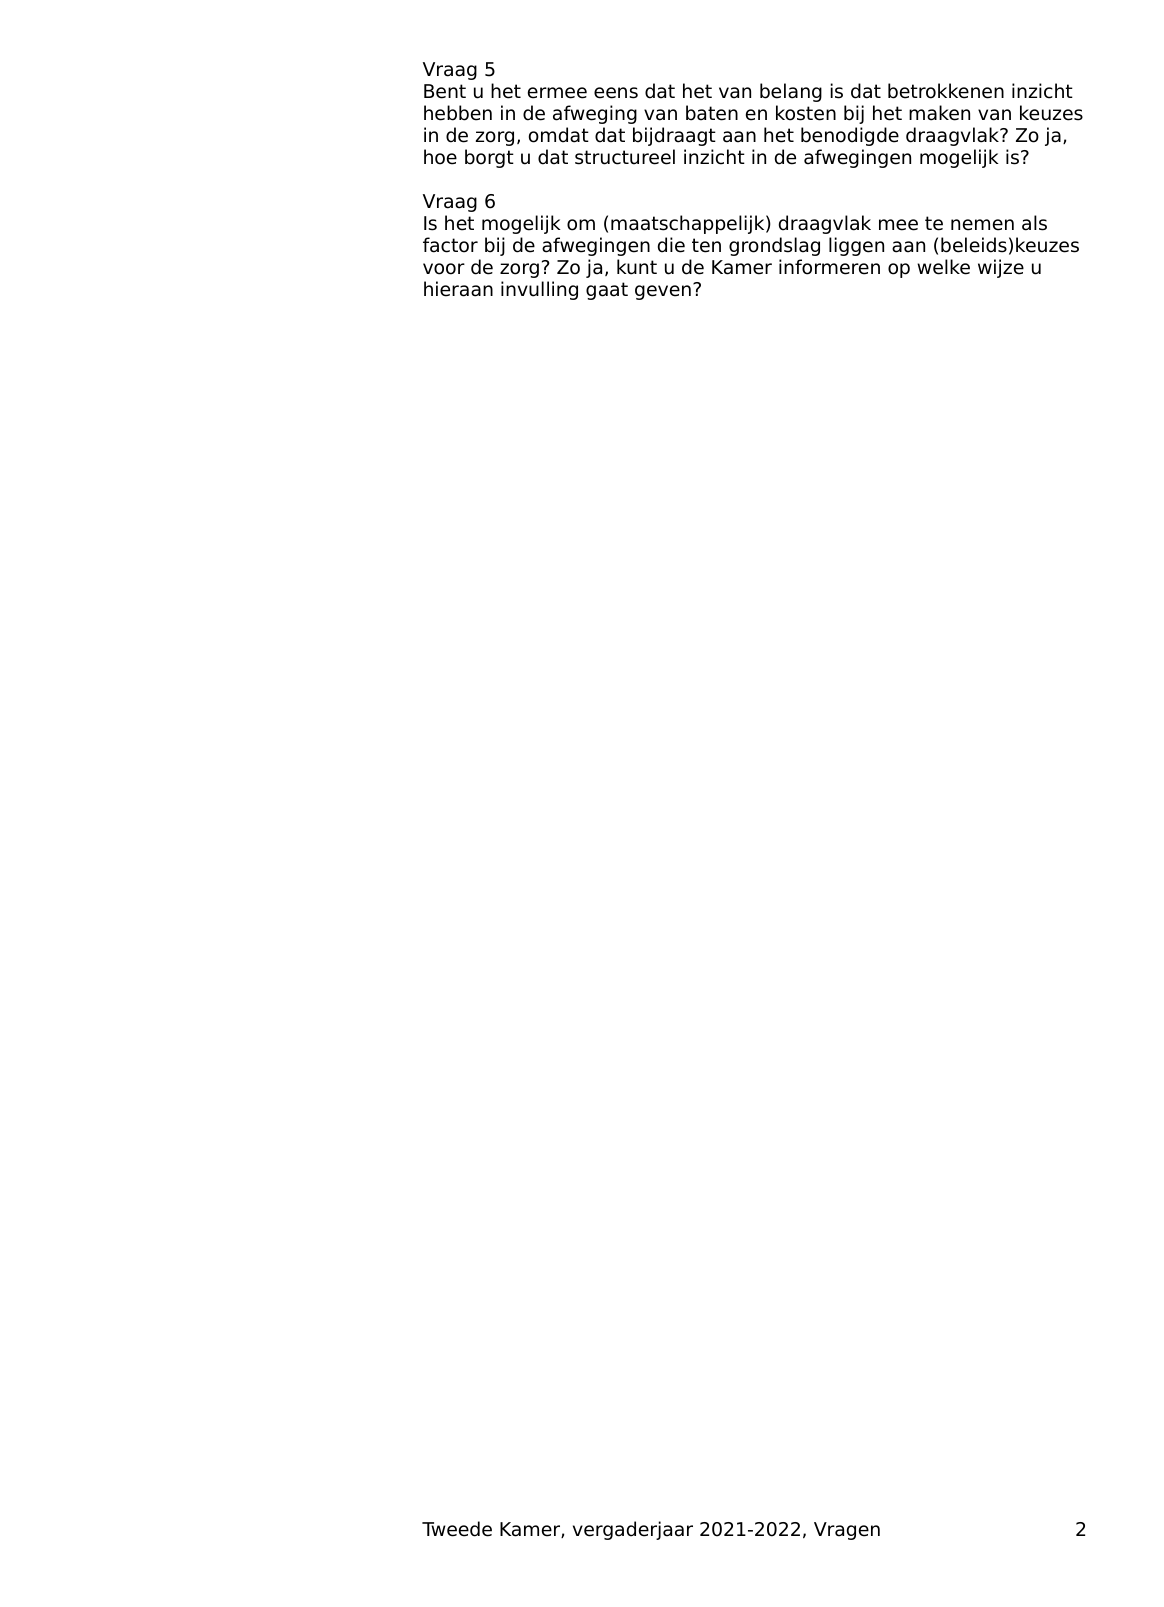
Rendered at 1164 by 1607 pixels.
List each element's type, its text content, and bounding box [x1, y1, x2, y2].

text Bent u het ermee eens dat het van belang is dat betrokkenen inzicht hebben in de afweging van baten en kosten bij het maken van keuzes in de zorg, omdat dat bijdraagt aan het benodigde draagvlak? Zo ja, hoe borgt u dat structureel inzicht in de afwegingen mogelijk is? [422, 81, 1087, 169]
text Vraag 6 [422, 191, 1087, 213]
text Is het mogelijk om (maatschappelijk) draagvlak mee te nemen als factor bij de afwegingen die ten grondslag liggen aan (beleids)keuzes voor de zorg? Zo ja, kunt u de Kamer informeren op welke wijze u hieraan invulling gaat geven? [422, 213, 1087, 301]
text Vraag 5 [422, 59, 1087, 81]
